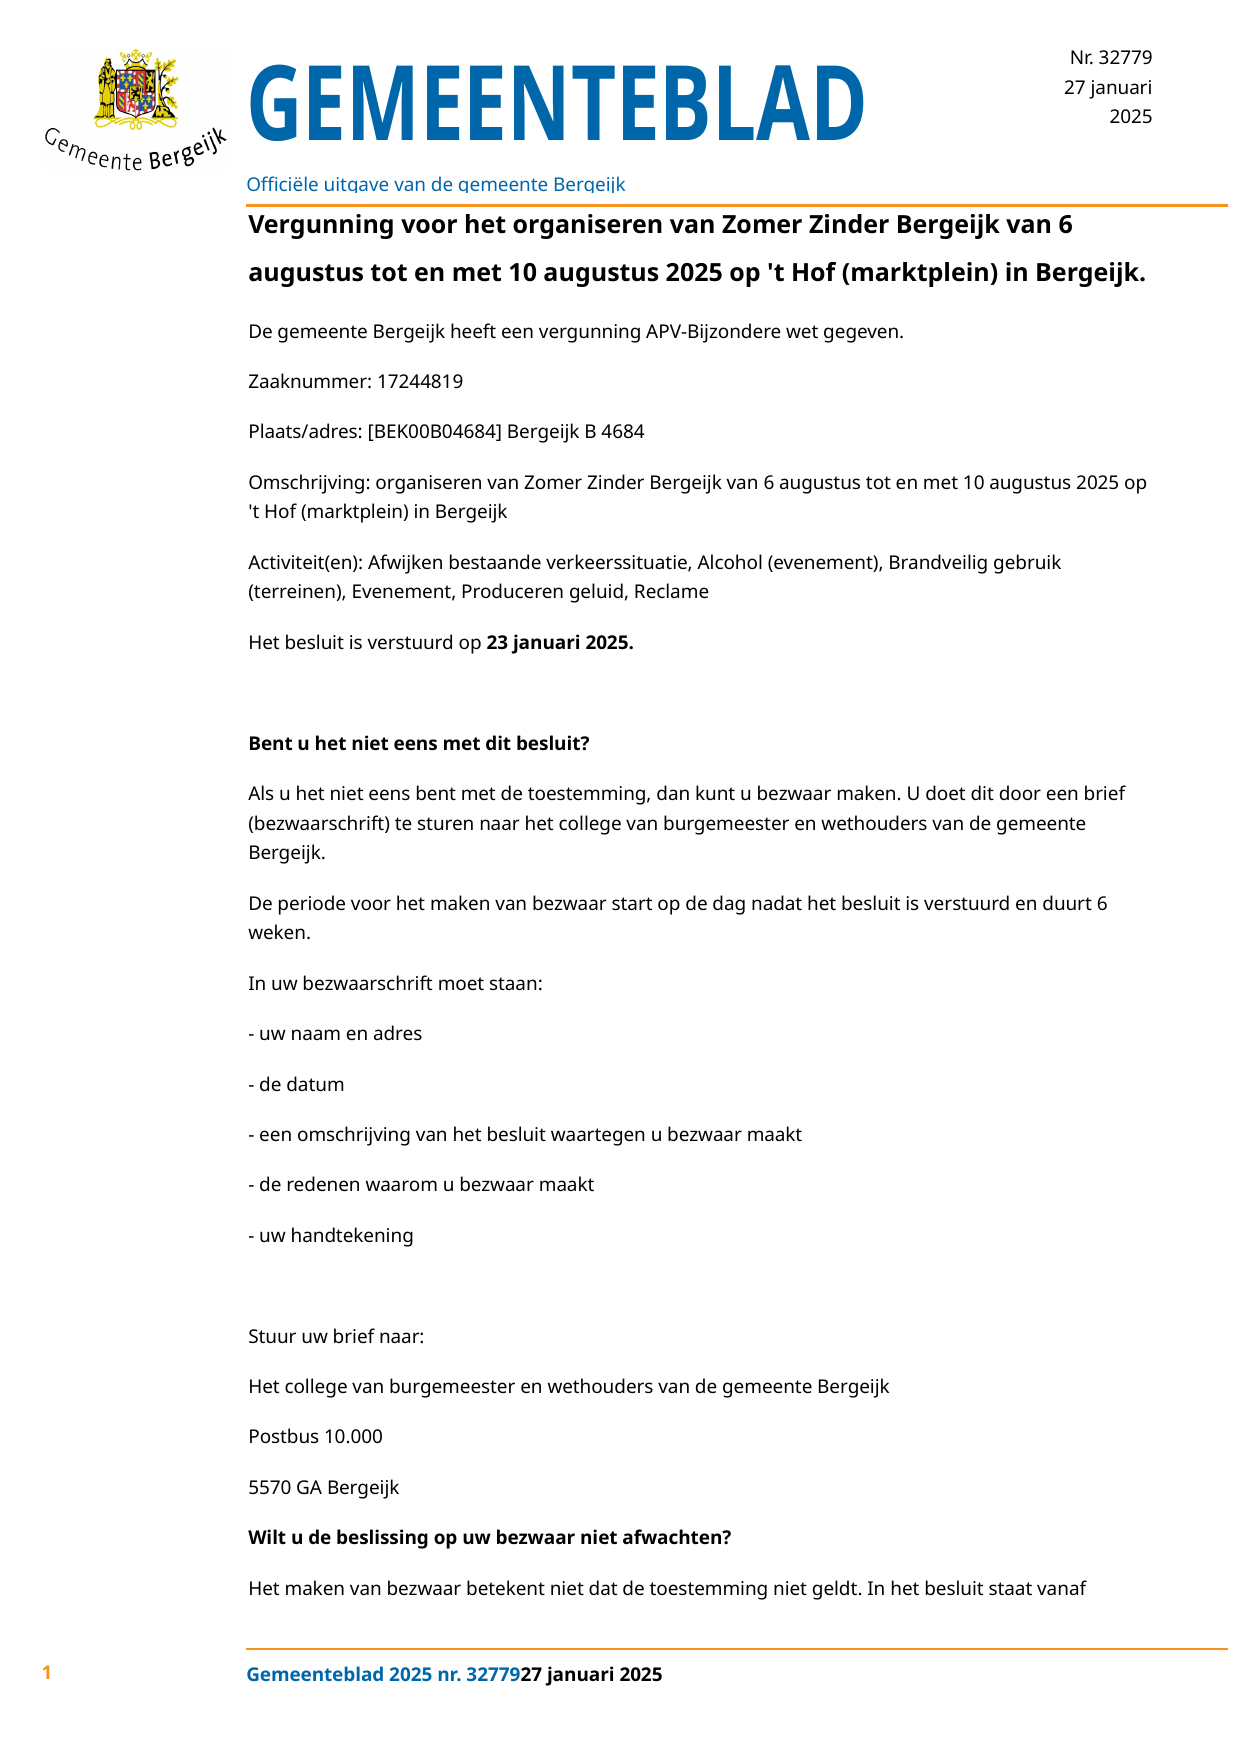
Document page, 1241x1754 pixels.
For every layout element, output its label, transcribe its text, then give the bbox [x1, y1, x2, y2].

text Activiteit(en): Afwijken bestaande verkeerssituatie, Alcohol (evenement), Brandveilig gebruik (terreinen), Evenement, Produceren geluid, Reclame [248, 549, 1152, 604]
text De periode voor het maken van bezwaar start op de dag nadat het besluit is verstuurd en duurt 6 weken. [248, 890, 1152, 945]
text Wilt u de beslissing op uw bezwaar niet afwachten? [248, 1524, 1152, 1550]
text - de redenen waarom u bezwaar maakt [248, 1172, 1152, 1197]
text Het college van burgemeester en wethouders van de gemeente Bergeijk [248, 1373, 1152, 1399]
picture [41, 47, 231, 172]
text In uw bezwaarschrift moet staan: [248, 970, 1152, 996]
text Het besluit is verstuurd op 23 januari 2025. [248, 629, 1152, 655]
text - uw naam en adres [248, 1020, 1152, 1046]
text Het maken van bezwaar betekent niet dat de toestemming niet geldt. In het besluit staat vanaf [248, 1575, 1152, 1601]
text Stuur uw brief naar: [248, 1323, 1152, 1349]
text - uw handtekening [248, 1222, 1152, 1248]
text Vergunning voor het organiseren van Zomer Zinder Bergeijk van 6 augustus tot en met 10 augustus 2025 op 't Hof (marktplein) in Bergeijk. [248, 207, 1152, 288]
text - de datum [248, 1071, 1152, 1097]
text Als u het niet eens bent met de toestemming, dan kunt u bezwaar maken. U doet dit door een brief (bezwaarschrift) te sturen naar het college van burgemeester en wethouders van de gemeente Bergeijk. [248, 780, 1152, 865]
text De gemeente Bergeijk heeft een vergunning APV-Bijzondere wet gegeven. [248, 318, 1152, 344]
text Bent u het niet eens met dit besluit? [248, 730, 1152, 756]
text Zaaknummer: 17244819 [248, 368, 1152, 394]
text Plaats/adres: [BEK00B04684] Bergeijk B 4684 [248, 419, 1152, 444]
text Postbus 10.000 [248, 1424, 1152, 1449]
text 5570 GA Bergeijk [248, 1474, 1152, 1500]
text Omschrijving: organiseren van Zomer Zinder Bergeijk van 6 augustus tot en met 10 augustus 2025 op 't Hof (marktplein) in Bergeijk [248, 469, 1152, 524]
text - een omschrijving van het besluit waartegen u bezwaar maakt [248, 1121, 1152, 1147]
